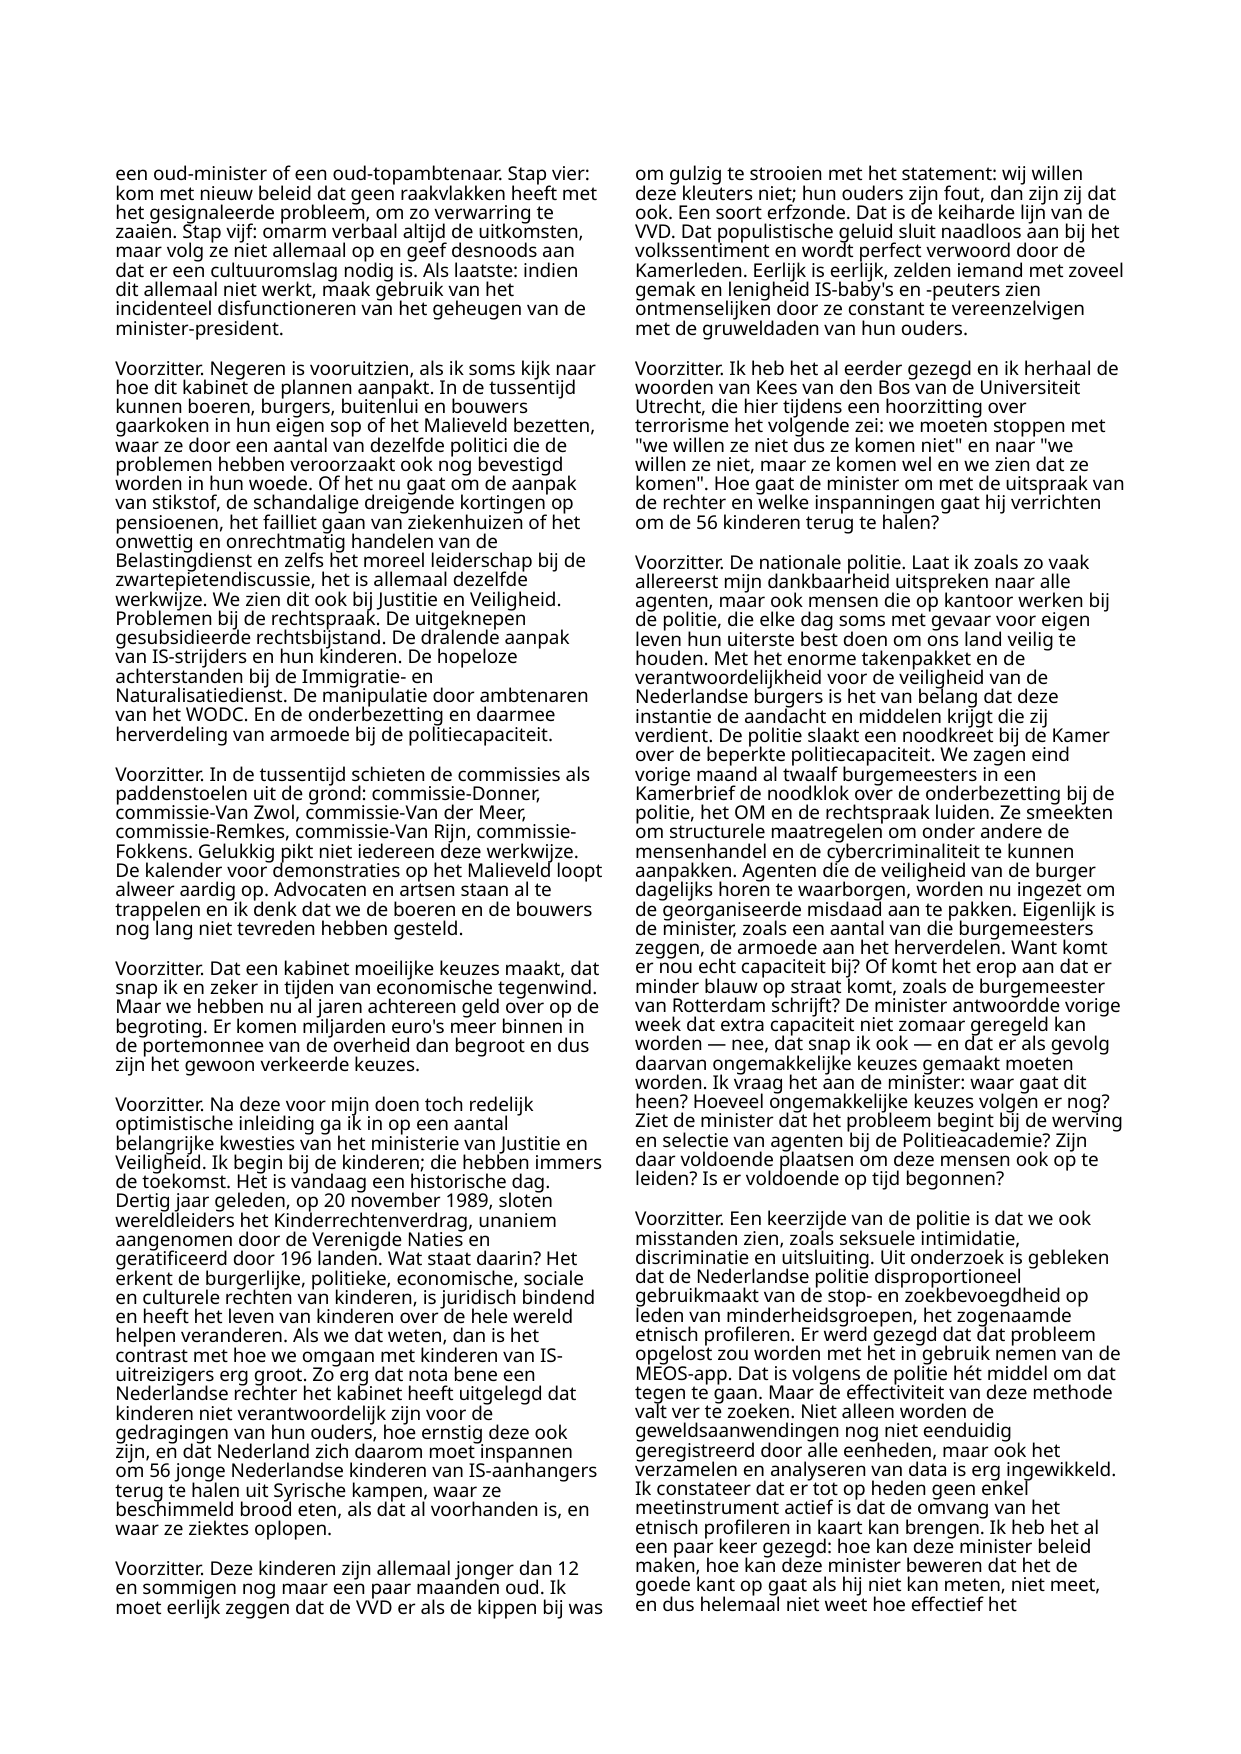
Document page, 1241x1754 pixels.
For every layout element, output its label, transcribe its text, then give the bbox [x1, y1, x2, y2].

text Voorzitter. Deze kinderen zijn allemaal jonger dan 12 en sommigen nog maar een paar maanden oud. Ik moet eerlijk zeggen dat de VVD er als de kippen bij was [115, 1560, 605, 1618]
text Voorzitter. In de tussentijd schieten de commissies als paddenstoelen uit de grond: commissie-Donner, commissie-Van Zwol, commissie-Van der Meer, commissie-Remkes, commissie-Van Rijn, commissie-Fokkens. Gelukkig pikt niet iedereen deze werkwijze. De kalender voor demonstraties op het Malieveld loopt alweer aardig op. Advocaten en artsen staan al te trappelen en ik denk dat we de boeren en de bouwers nog lang niet tevreden hebben gesteld. [115, 766, 605, 939]
text Voorzitter. Negeren is vooruitzien, als ik soms kijk naar hoe dit kabinet de plannen aanpakt. In de tussentijd kunnen boeren, burgers, buitenlui en bouwers gaarkoken in hun eigen sop of het Malieveld bezetten, waar ze door een aantal van dezelfde politici die de problemen hebben veroorzaakt ook nog bevestigd worden in hun woede. Of het nu gaat om de aanpak van stikstof, de schandalige dreigende kortingen op pensioenen, het failliet gaan van ziekenhuizen of het onwettig en onrechtmatig handelen van de Belastingdienst en zelfs het moreel leiderschap bij de zwartepietendiscussie, het is allemaal dezelfde werkwijze. We zien dit ook bij Justitie en Veiligheid. Problemen bij de rechtspraak. De uitgeknepen gesubsidieerde rechtsbijstand. De dralende aanpak van IS-strijders en hun kinderen. De hopeloze achterstanden bij de Immigratie- en Naturalisatiedienst. De manipulatie door ambtenaren van het WODC. En de onderbezetting en daarmee herverdeling van armoede bij de politiecapaciteit. [115, 359, 605, 745]
text Voorzitter. De nationale politie. Laat ik zoals zo vaak allereerst mijn dankbaarheid uitspreken naar alle agenten, maar ook mensen die op kantoor werken bij de politie, die elke dag soms met gevaar voor eigen leven hun uiterste best doen om ons land veilig te houden. Met het enorme takenpakket en de verantwoordelijkheid voor de veiligheid van de Nederlandse burgers is het van belang dat deze instantie de aandacht en middelen krijgt die zij verdient. De politie slaakt een noodkreet bij de Kamer over de beperkte politiecapaciteit. We zagen eind vorige maand al twaalf burgemeesters in een Kamerbrief de noodklok over de onderbezetting bij de politie, het OM en de rechtspraak luiden. Ze smeekten om structurele maatregelen om onder andere de mensenhandel en de cybercriminaliteit te kunnen aanpakken. Agenten die de veiligheid van de burger dagelijks horen te waarborgen, worden nu ingezet om de georganiseerde misdaad aan te pakken. Eigenlijk is de minister, zoals een aantal van die burgemeesters zeggen, de armoede aan het herverdelen. Want komt er nou echt capaciteit bij? Of komt het erop aan dat er minder blauw op straat komt, zoals de burgemeester van Rotterdam schrijft? De minister antwoordde vorige week dat extra capaciteit niet zomaar geregeld kan worden — nee, dat snap ik ook — en dat er als gevolg daarvan ongemakkelijke keuzes gemaakt moeten worden. Ik vraag het aan de minister: waar gaat dit heen? Hoeveel ongemakkelijke keuzes volgen er nog? Ziet de minister dat het probleem begint bij de werving en selectie van agenten bij de Politieacademie? Zijn daar voldoende plaatsen om deze mensen ook op te leiden? Is er voldoende op tijd begonnen? [635, 554, 1125, 1189]
text Voorzitter. Na deze voor mijn doen toch redelijk optimistische inleiding ga ik in op een aantal belangrijke kwesties van het ministerie van Justitie en Veiligheid. Ik begin bij de kinderen; die hebben immers de toekomst. Het is vandaag een historische dag. Dertig jaar geleden, op 20 november 1989, sloten wereldleiders het Kinderrechtenverdrag, unaniem aangenomen door de Verenigde Naties en geratificeerd door 196 landen. Wat staat daarin? Het erkent de burgerlijke, politieke, economische, sociale en culturele rechten van kinderen, is juridisch bindend en heeft het leven van kinderen over de hele wereld helpen veranderen. Als we dat weten, dan is het contrast met hoe we omgaan met kinderen van IS-uitreizigers erg groot. Zo erg dat nota bene een Nederlandse rechter het kabinet heeft uitgelegd dat kinderen niet verantwoordelijk zijn voor de gedragingen van hun ouders, hoe ernstig deze ook zijn, en dat Nederland zich daarom moet inspannen om 56 jonge Nederlandse kinderen van IS-aanhangers terug te halen uit Syrische kampen, waar ze beschimmeld brood eten, als dat al voorhanden is, en waar ze ziektes oplopen. [115, 1096, 605, 1539]
text Voorzitter. Dat een kabinet moeilijke keuzes maakt, dat snap ik en zeker in tijden van economische tegenwind. Maar we hebben nu al jaren achtereen geld over op de begroting. Er komen miljarden euro's meer binnen in de portemonnee van de overheid dan begroot en dus zijn het gewoon verkeerde keuzes. [115, 960, 605, 1075]
text Voorzitter. Een keerzijde van de politie is dat we ook misstanden zien, zoals seksuele intimidatie, discriminatie en uitsluiting. Uit onderzoek is gebleken dat de Nederlandse politie disproportioneel gebruikmaakt van de stop- en zoekbevoegdheid op leden van minderheidsgroepen, het zogenaamde etnisch profileren. Er werd gezegd dat dat probleem opgelost zou worden met het in gebruik nemen van de MEOS-app. Dat is volgens de politie hét middel om dat tegen te gaan. Maar de effectiviteit van deze methode valt ver te zoeken. Niet alleen worden de geweldsaanwendingen nog niet eenduidig geregistreerd door alle eenheden, maar ook het verzamelen en analyseren van data is erg ingewikkeld. Ik constateer dat er tot op heden geen enkel meetinstrument actief is dat de omvang van het etnisch profileren in kaart kan brengen. Ik heb het al een paar keer gezegd: hoe kan deze minister beleid maken, hoe kan deze minister beweren dat het de goede kant op gaat als hij niet kan meten, niet meet, en dus helemaal niet weet hoe effectief het [635, 1210, 1125, 1615]
text een oud-minister of een oud-topambtenaar. Stap vier: kom met nieuw beleid dat geen raakvlakken heeft met het gesignaleerde probleem, om zo verwarring te zaaien. Stap vijf: omarm verbaal altijd de uitkomsten, maar volg ze niet allemaal op en geef desnoods aan dat er een cultuuromslag nodig is. Als laatste: indien dit allemaal niet werkt, maak gebruik van het incidenteel disfunctioneren van het geheugen van de minister-president. [115, 165, 605, 339]
text Voorzitter. Ik heb het al eerder gezegd en ik herhaal de woorden van Kees van den Bos van de Universiteit Utrecht, die hier tijdens een hoorzitting over terrorisme het volgende zei: we moeten stoppen met "we willen ze niet dus ze komen niet" en naar "we willen ze niet, maar ze komen wel en we zien dat ze komen". Hoe gaat de minister om met de uitspraak van de rechter en welke inspanningen gaat hij verrichten om de 56 kinderen terug te halen? [635, 359, 1125, 533]
text om gulzig te strooien met het statement: wij willen deze kleuters niet; hun ouders zijn fout, dan zijn zij dat ook. Een soort erfzonde. Dat is de keiharde lijn van de VVD. Dat populistische geluid sluit naadloos aan bij het volkssentiment en wordt perfect verwoord door de Kamerleden. Eerlijk is eerlijk, zelden iemand met zoveel gemak en lenigheid IS-baby's en -peuters zien ontmenselijken door ze constant te vereenzelvigen met de gruweldaden van hun ouders. [635, 165, 1125, 339]
